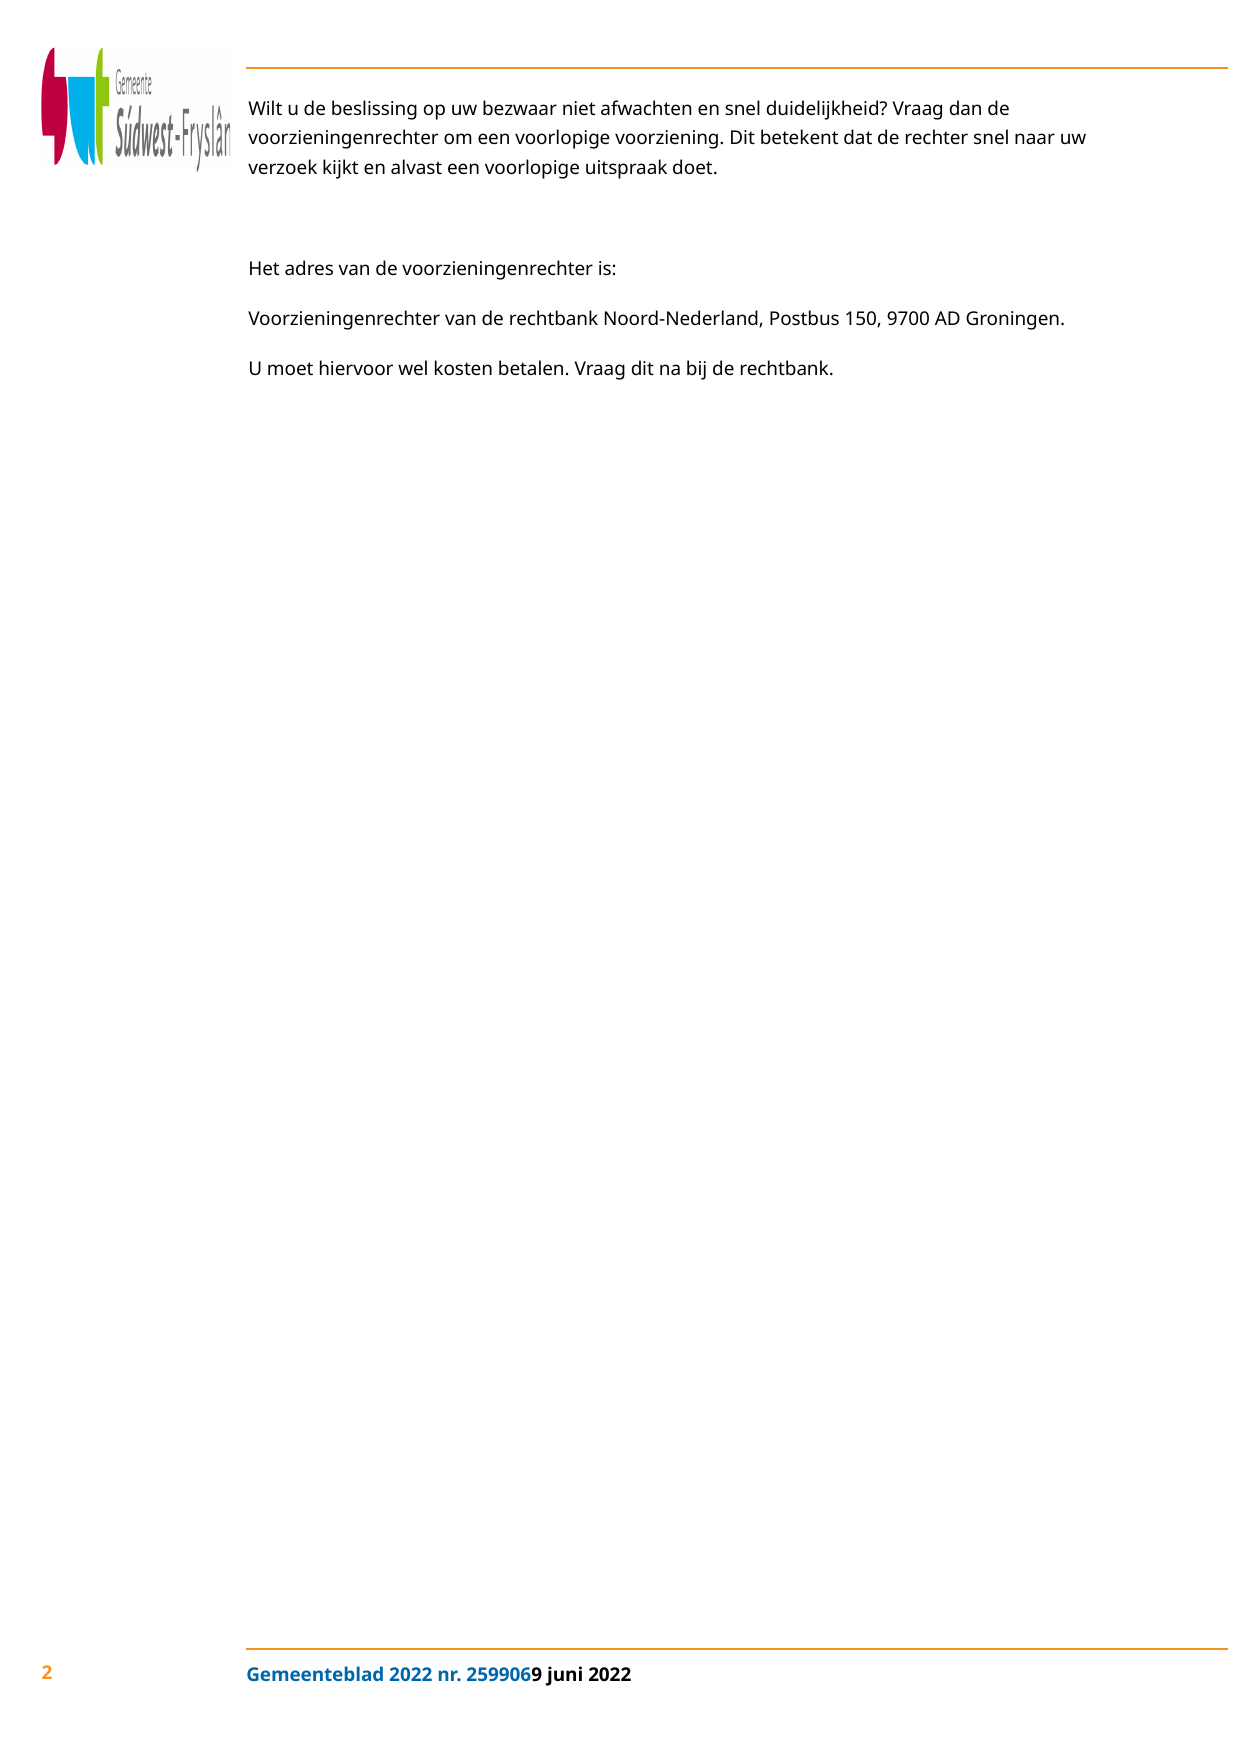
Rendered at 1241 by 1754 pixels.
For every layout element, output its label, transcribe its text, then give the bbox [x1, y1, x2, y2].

picture [41, 47, 231, 172]
text Het adres van de voorzieningenrechter is: [248, 255, 1152, 281]
text Wilt u de beslissing op uw bezwaar niet afwachten en snel duidelijkheid? Vraag dan de voorzieningenrechter om een voorlopige voorziening. Dit betekent dat de rechter snel naar uw verzoek kijkt en alvast een voorlopige uitspraak doet. [248, 95, 1152, 180]
text U moet hiervoor wel kosten betalen. Vraag dit na bij de rechtbank. [248, 356, 1152, 381]
text Voorzieningenrechter van de rechtbank Noord-Nederland, Postbus 150, 9700 AD Groningen. [248, 305, 1152, 331]
